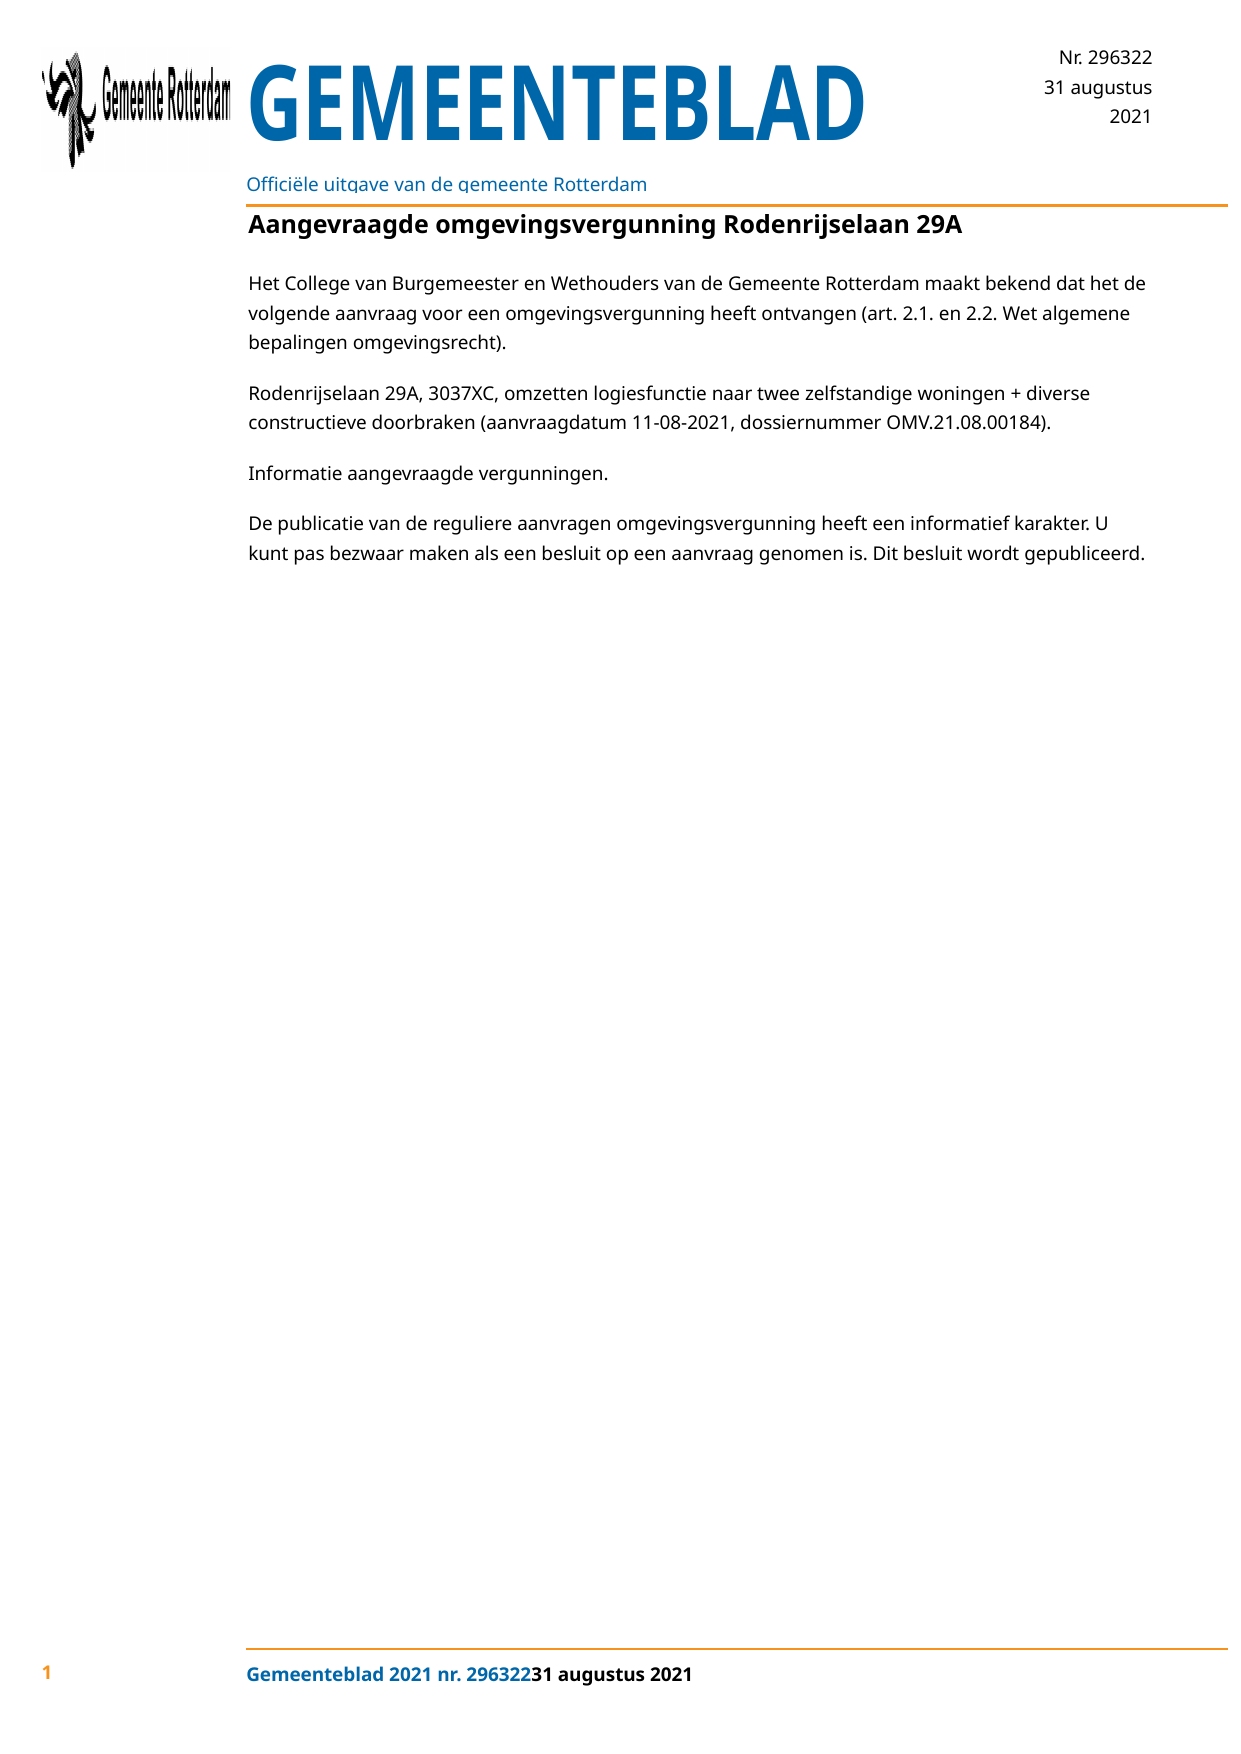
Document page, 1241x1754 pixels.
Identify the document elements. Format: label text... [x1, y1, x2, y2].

text Aangevraagde omgevingsvergunning Rodenrijselaan 29A [248, 207, 1152, 241]
text Het College van Burgemeester en Wethouders van de Gemeente Rotterdam maakt bekend dat het de volgende aanvraag voor een omgevingsvergunning heeft ontvangen (art. 2.1. en 2.2. Wet algemene bepalingen omgevingsrecht). [248, 270, 1152, 355]
picture [41, 47, 231, 172]
text Rodenrijselaan 29A, 3037XC, omzetten logiesfunctie naar twee zelfstandige woningen + diverse constructieve doorbraken (aanvraagdatum 11-08-2021, dossiernummer OMV.21.08.00184). [248, 380, 1152, 435]
text De publicatie van de reguliere aanvragen omgevingsvergunning heeft een informatief karakter. U kunt pas bezwaar maken als een besluit op een aanvraag genomen is. Dit besluit wordt gepubliceerd. [248, 510, 1152, 566]
text Informatie aangevraagde vergunningen. [248, 460, 1152, 486]
